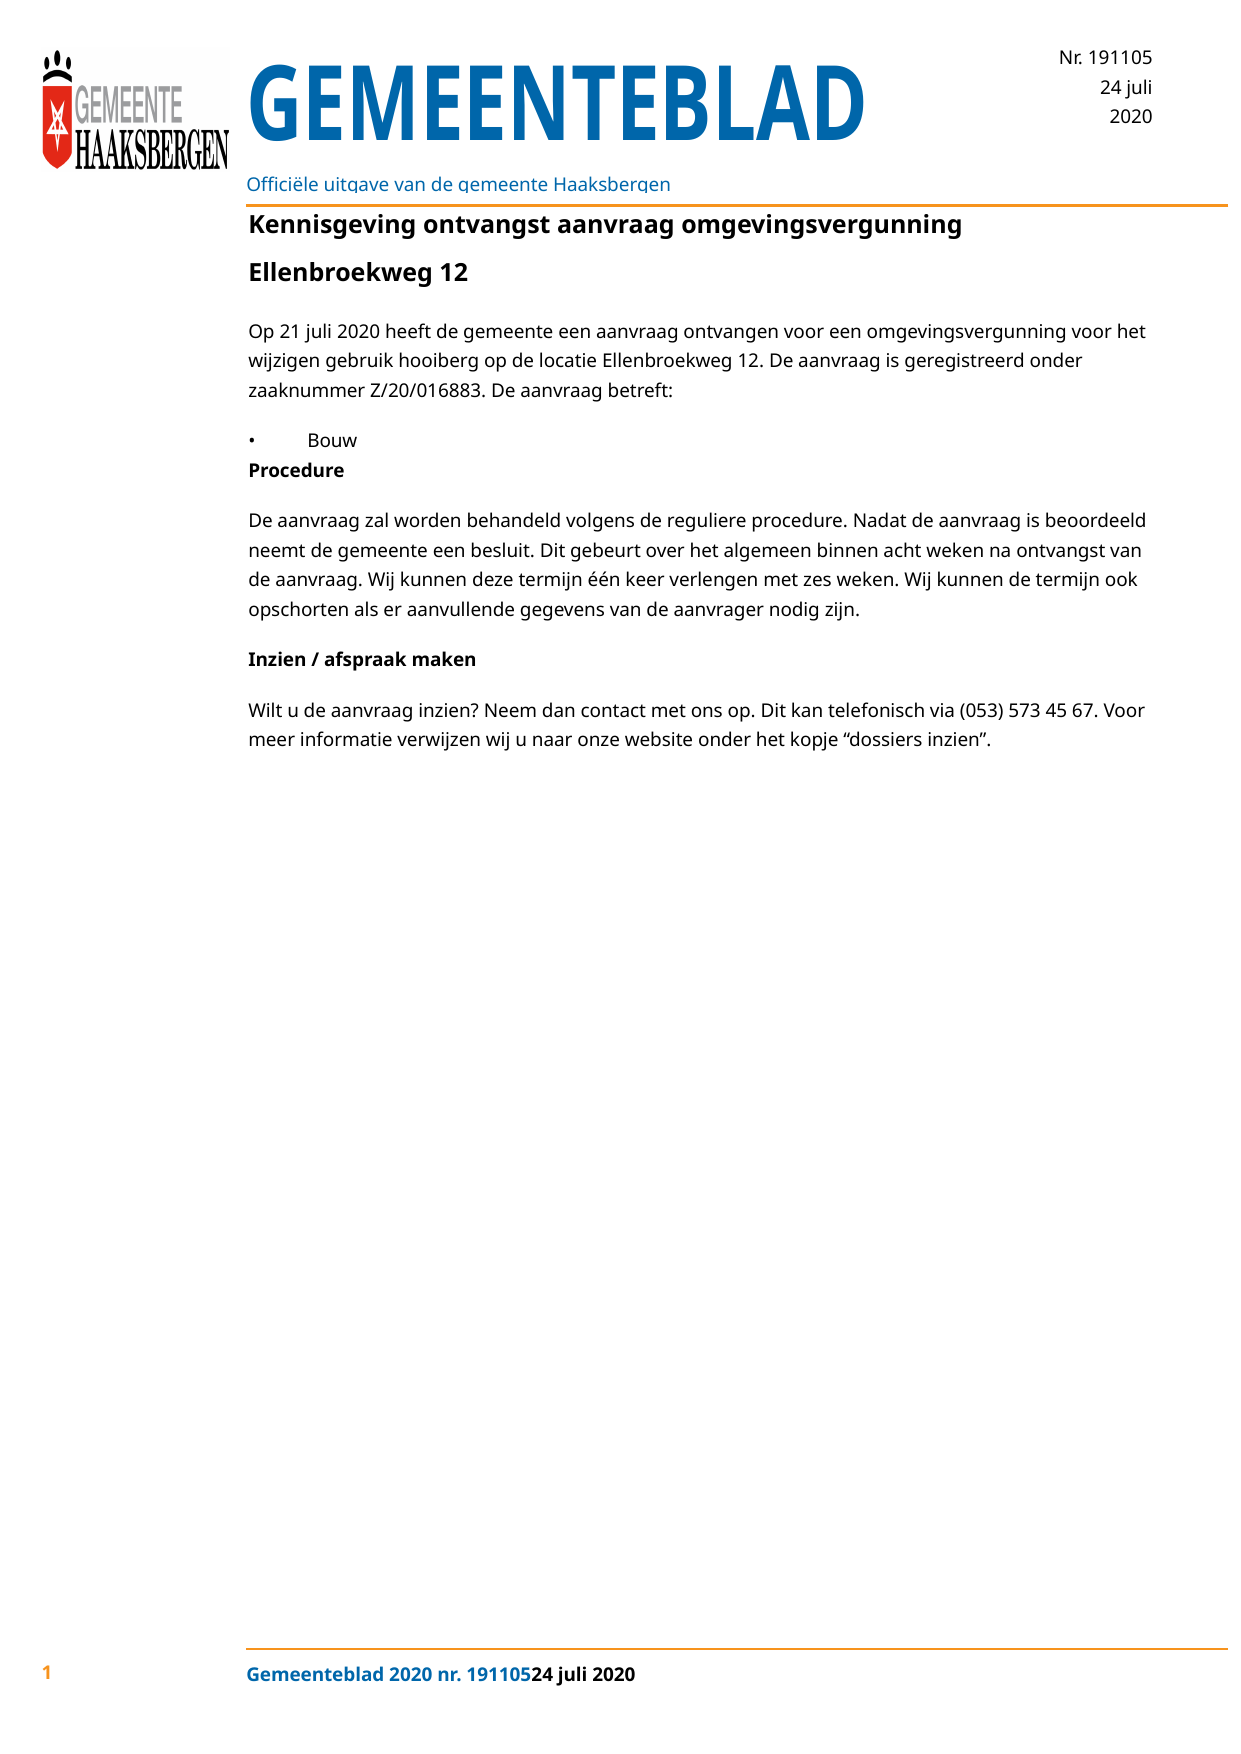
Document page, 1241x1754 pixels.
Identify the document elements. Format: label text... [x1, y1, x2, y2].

text Kennisgeving ontvangst aanvraag omgevingsvergunning Ellenbroekweg 12 [248, 207, 1152, 288]
text Procedure [248, 457, 1152, 483]
text De aanvraag zal worden behandeld volgens de reguliere procedure. Nadat de aanvraag is beoordeeld neemt de gemeente een besluit. Dit gebeurt over het algemeen binnen acht weken na ontvangst van de aanvraag. Wij kunnen deze termijn één keer verlengen met zes weken. Wij kunnen de termijn ook opschorten als er aanvullende gegevens van de aanvrager nodig zijn. [248, 507, 1152, 622]
text Wilt u de aanvraag inzien? Neem dan contact met ons op. Dit kan telefonisch via (053) 573 45 67. Voor meer informatie verwijzen wij u naar onze website onder het kopje “dossiers inzien”. [248, 697, 1152, 752]
picture [41, 47, 231, 172]
text Op 21 juli 2020 heeft de gemeente een aanvraag ontvangen voor een omgevingsvergunning voor het wijzigen gebruik hooiberg op de locatie Ellenbroekweg 12. De aanvraag is geregistreerd onder zaaknummer Z/20/016883. De aanvraag betreft: [248, 318, 1152, 403]
text Inzien / afspraak maken [248, 647, 1152, 672]
list Bouw [248, 427, 1152, 453]
